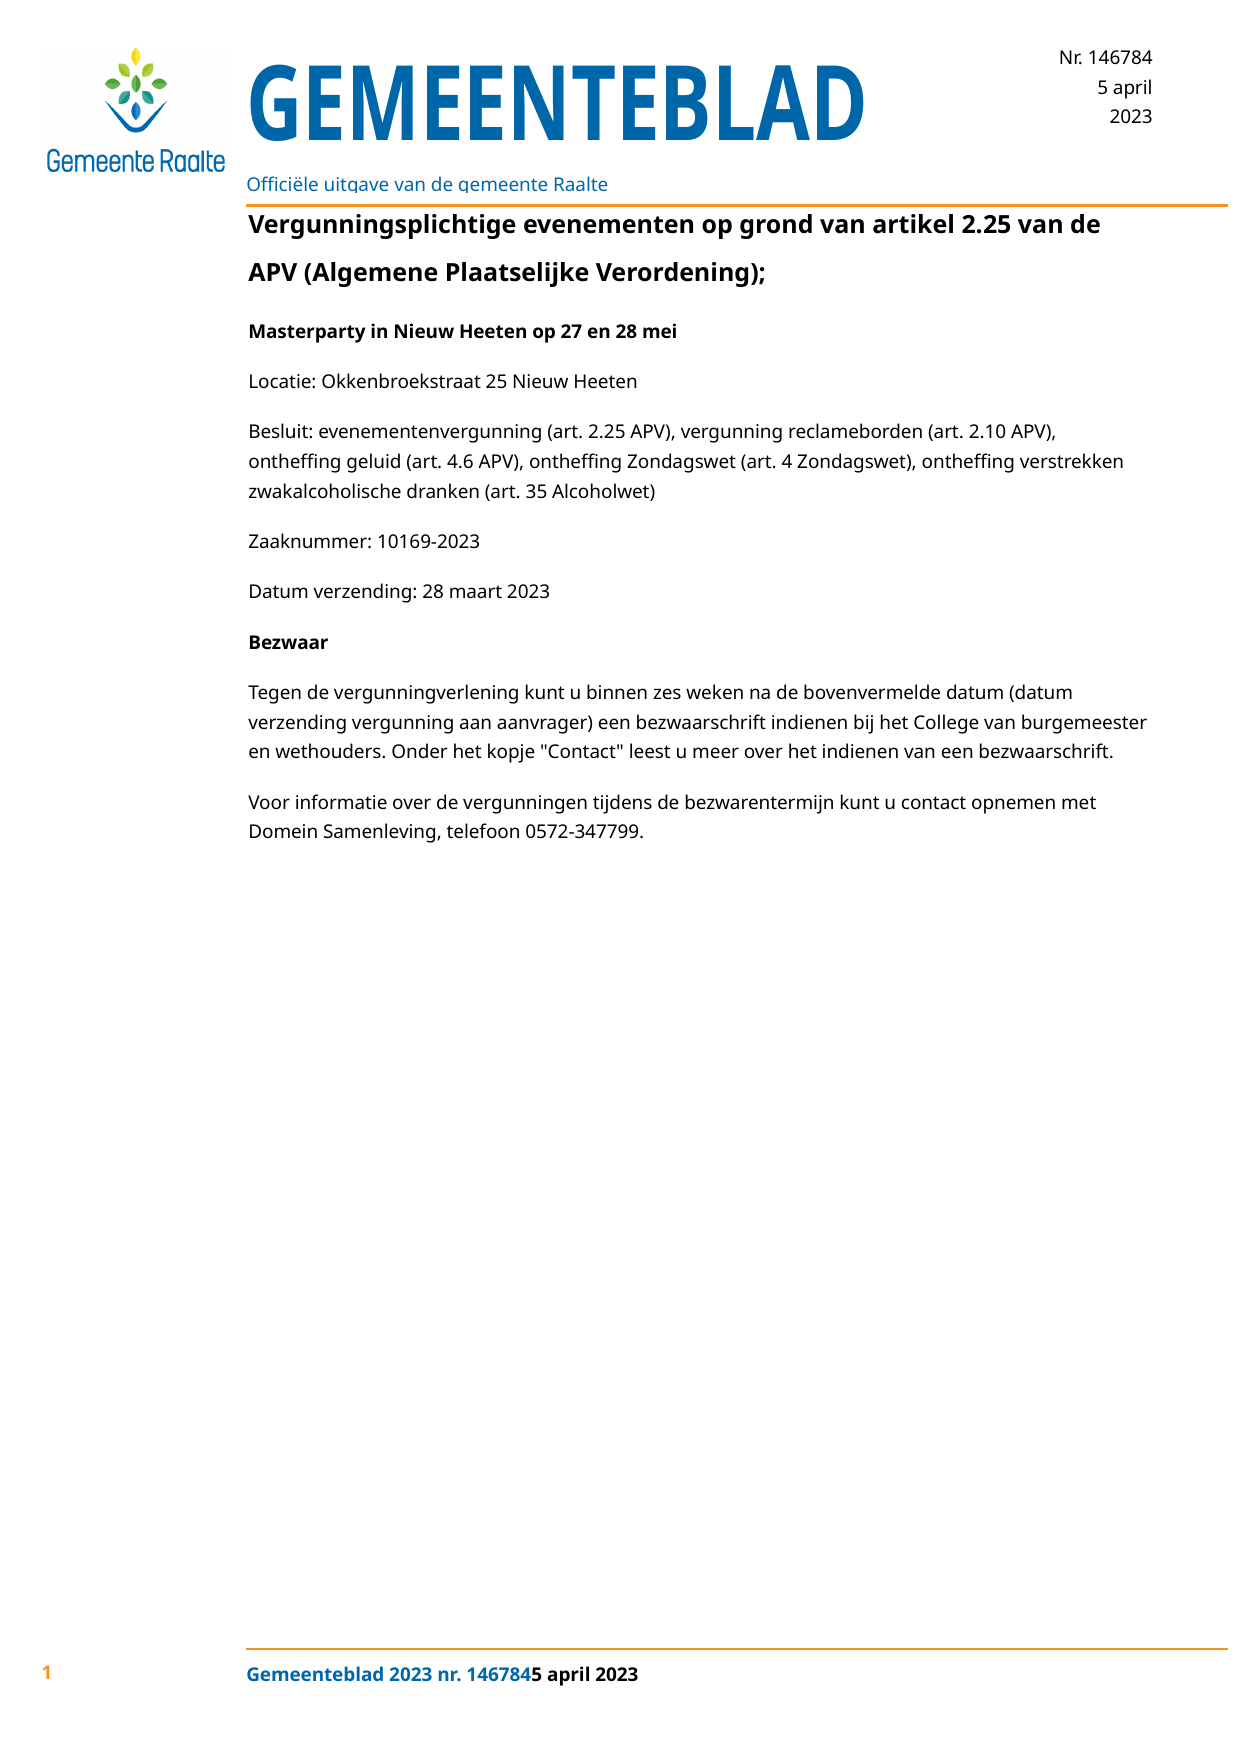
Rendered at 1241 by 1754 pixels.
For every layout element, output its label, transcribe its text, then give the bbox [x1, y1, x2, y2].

text Vergunningsplichtige evenementen op grond van artikel 2.25 van de APV (Algemene Plaatselijke Verordening); [248, 207, 1152, 288]
picture [41, 47, 231, 172]
text Zaaknummer: 10169-2023 [248, 528, 1152, 554]
text Besluit: evenementenvergunning (art. 2.25 APV), vergunning reclameborden (art. 2.10 APV), ontheffing geluid (art. 4.6 APV), ontheffing Zondagswet (art. 4 Zondagswet), ontheffing verstrekken zwakalcoholische dranken (art. 35 Alcoholwet) [248, 419, 1152, 504]
text Locatie: Okkenbroekstraat 25 Nieuw Heeten [248, 368, 1152, 394]
text Tegen de vergunningverlening kunt u binnen zes weken na de bovenvermelde datum (datum verzending vergunning aan aanvrager) een bezwaarschrift indienen bij het College van burgemeester en wethouders. Onder het kopje "Contact" leest u meer over het indienen van een bezwaarschrift. [248, 679, 1152, 764]
text Voor informatie over de vergunningen tijdens de bezwarentermijn kunt u contact opnemen met Domein Samenleving, telefoon 0572-347799. [248, 789, 1152, 844]
text Masterparty in Nieuw Heeten op 27 en 28 mei [248, 318, 1152, 344]
text Datum verzending: 28 maart 2023 [248, 579, 1152, 604]
text Bezwaar [248, 629, 1152, 655]
